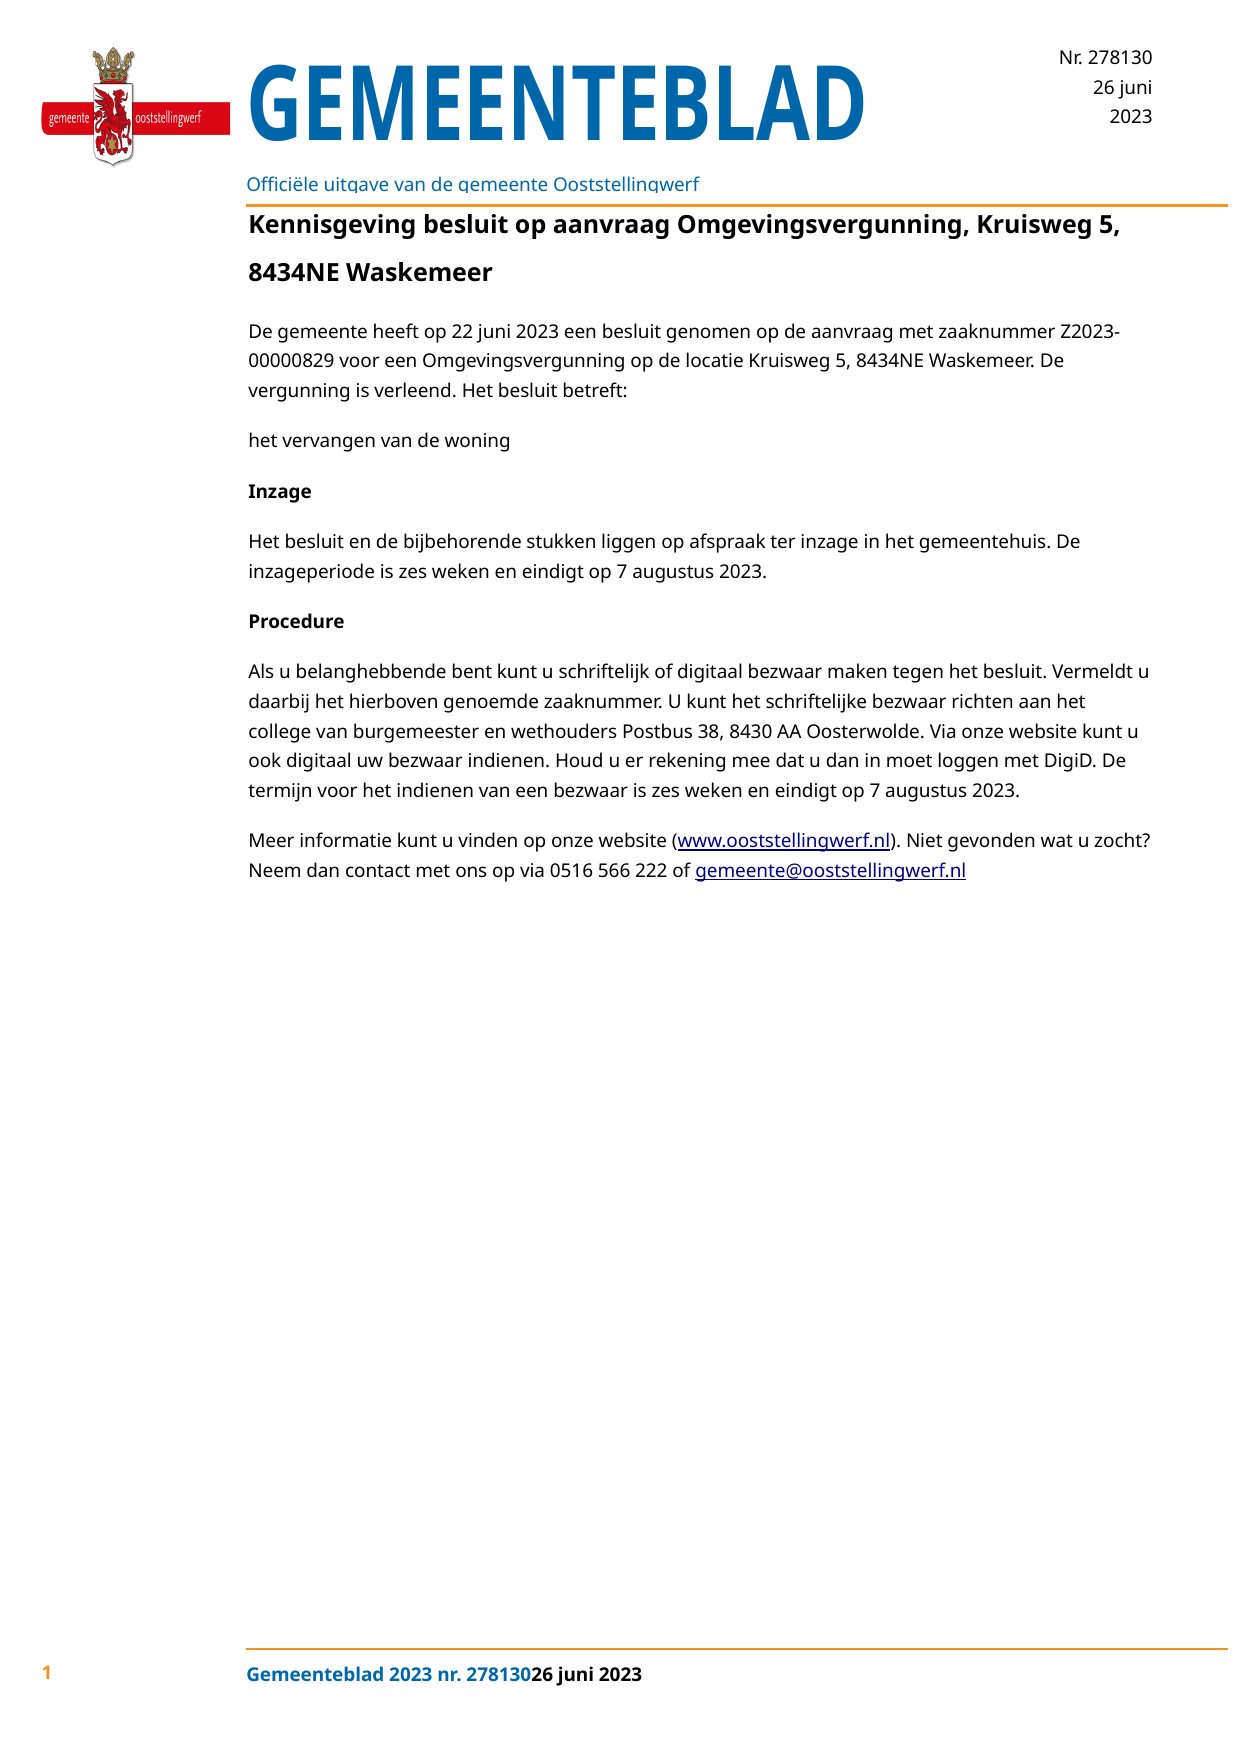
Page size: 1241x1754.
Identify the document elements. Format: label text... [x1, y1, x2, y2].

text Procedure [248, 608, 1152, 634]
picture [41, 47, 231, 172]
text het vervangen van de woning [248, 427, 1152, 453]
text De gemeente heeft op 22 juni 2023 een besluit genomen op de aanvraag met zaaknummer Z2023-00000829 voor een Omgevingsvergunning op de locatie Kruisweg 5, 8434NE Waskemeer. De vergunning is verleend. Het besluit betreft: [248, 318, 1152, 403]
text Als u belanghebbende bent kunt u schriftelijk of digitaal bezwaar maken tegen het besluit. Vermeldt u daarbij het hierboven genoemde zaaknummer. U kunt het schriftelijke bezwaar richten aan het college van burgemeester en wethouders Postbus 38, 8430 AA Oosterwolde. Via onze website kunt u ook digitaal uw bezwaar indienen. Houd u er rekening mee dat u dan in moet loggen met DigiD. De termijn voor het indienen van een bezwaar is zes weken en eindigt op 7 augustus 2023. [248, 659, 1152, 803]
text Het besluit en de bijbehorende stukken liggen op afspraak ter inzage in het gemeentehuis. De inzageperiode is zes weken en eindigt op 7 augustus 2023. [248, 528, 1152, 584]
text Kennisgeving besluit op aanvraag Omgevingsvergunning, Kruisweg 5, 8434NE Waskemeer [248, 207, 1152, 288]
text Inzage [248, 478, 1152, 504]
text Meer informatie kunt u vinden op onze website (www.ooststellingwerf.nl). Niet gevonden wat u zocht? Neem dan contact met ons op via 0516 566 222 of gemeente@ooststellingwerf.nl [248, 827, 1152, 883]
